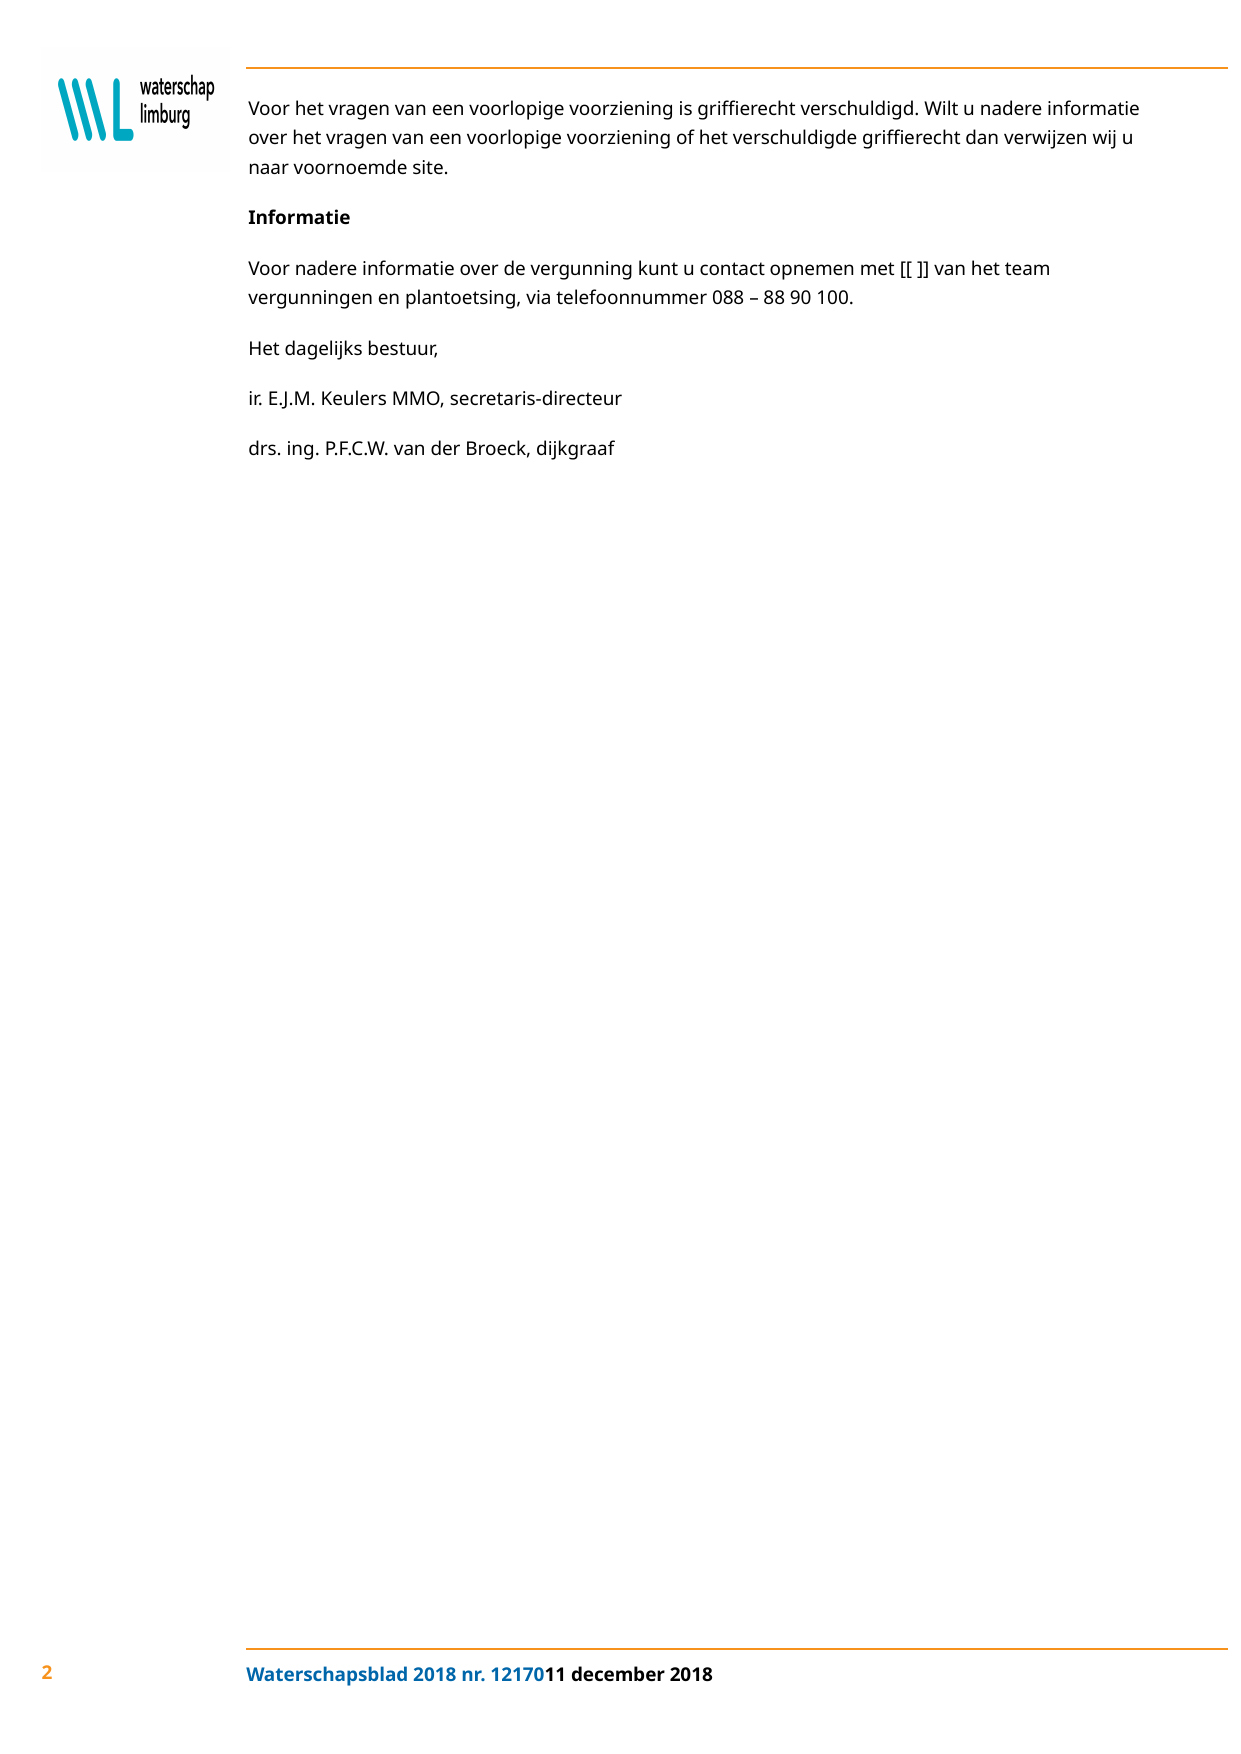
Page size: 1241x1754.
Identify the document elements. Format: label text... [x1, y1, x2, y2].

picture [41, 47, 231, 172]
text drs. ing. P.F.C.W. van der Broeck, dijkgraaf [248, 436, 1152, 461]
text Voor nadere informatie over de vergunning kunt u contact opnemen met [[ ]] van het team vergunningen en plantoetsing, via telefoonnummer 088 – 88 90 100. [248, 255, 1152, 310]
text ir. E.J.M. Keulers MMO, secretaris-directeur [248, 385, 1152, 411]
text Het dagelijks bestuur, [248, 335, 1152, 361]
text Informatie [248, 204, 1152, 230]
text Voor het vragen van een voorlopige voorziening is griffierecht verschuldigd. Wilt u nadere informatie over het vragen van een voorlopige voorziening of het verschuldigde griffierecht dan verwijzen wij u naar voornoemde site. [248, 95, 1152, 180]
